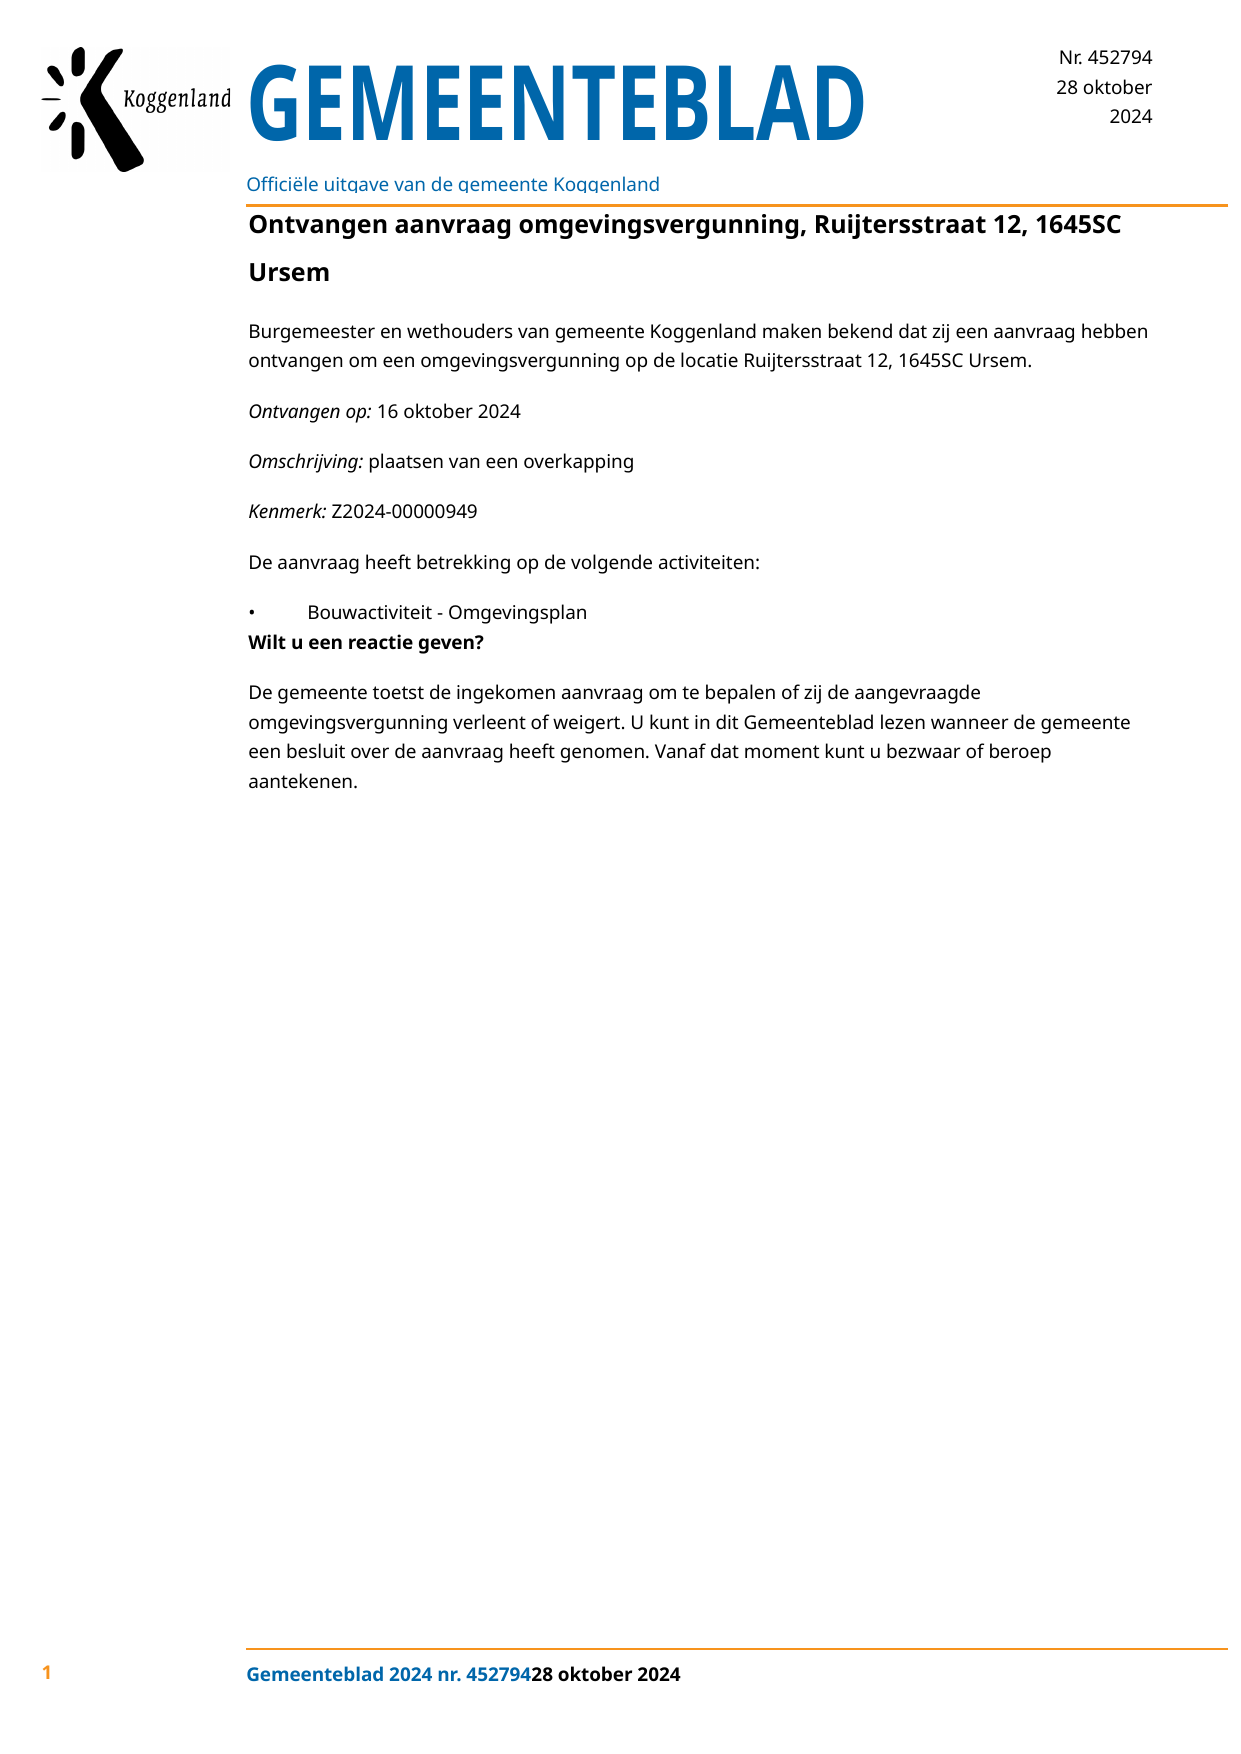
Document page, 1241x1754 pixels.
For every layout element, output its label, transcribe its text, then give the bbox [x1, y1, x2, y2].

text Ontvangen aanvraag omgevingsvergunning, Ruijtersstraat 12, 1645SC Ursem [248, 207, 1152, 288]
text Wilt u een reactie geven? [248, 629, 1152, 655]
text Omschrijving: plaatsen van een overkapping [248, 448, 1152, 474]
text Burgemeester en wethouders van gemeente Koggenland maken bekend dat zij een aanvraag hebben ontvangen om een omgevingsvergunning op de locatie Ruijtersstraat 12, 1645SC Ursem. [248, 318, 1152, 373]
text De gemeente toetst de ingekomen aanvraag om te bepalen of zij de aangevraagde omgevingsvergunning verleent of weigert. U kunt in dit Gemeenteblad lezen wanneer de gemeente een besluit over de aanvraag heeft genomen. Vanaf dat moment kunt u bezwaar of beroep aantekenen. [248, 679, 1152, 794]
picture [41, 47, 231, 172]
text Ontvangen op: 16 oktober 2024 [248, 398, 1152, 424]
list Bouwactiviteit - Omgevingsplan [248, 599, 1152, 625]
text Kenmerk: Z2024-00000949 [248, 499, 1152, 524]
text De aanvraag heeft betrekking op de volgende activiteiten: [248, 549, 1152, 575]
